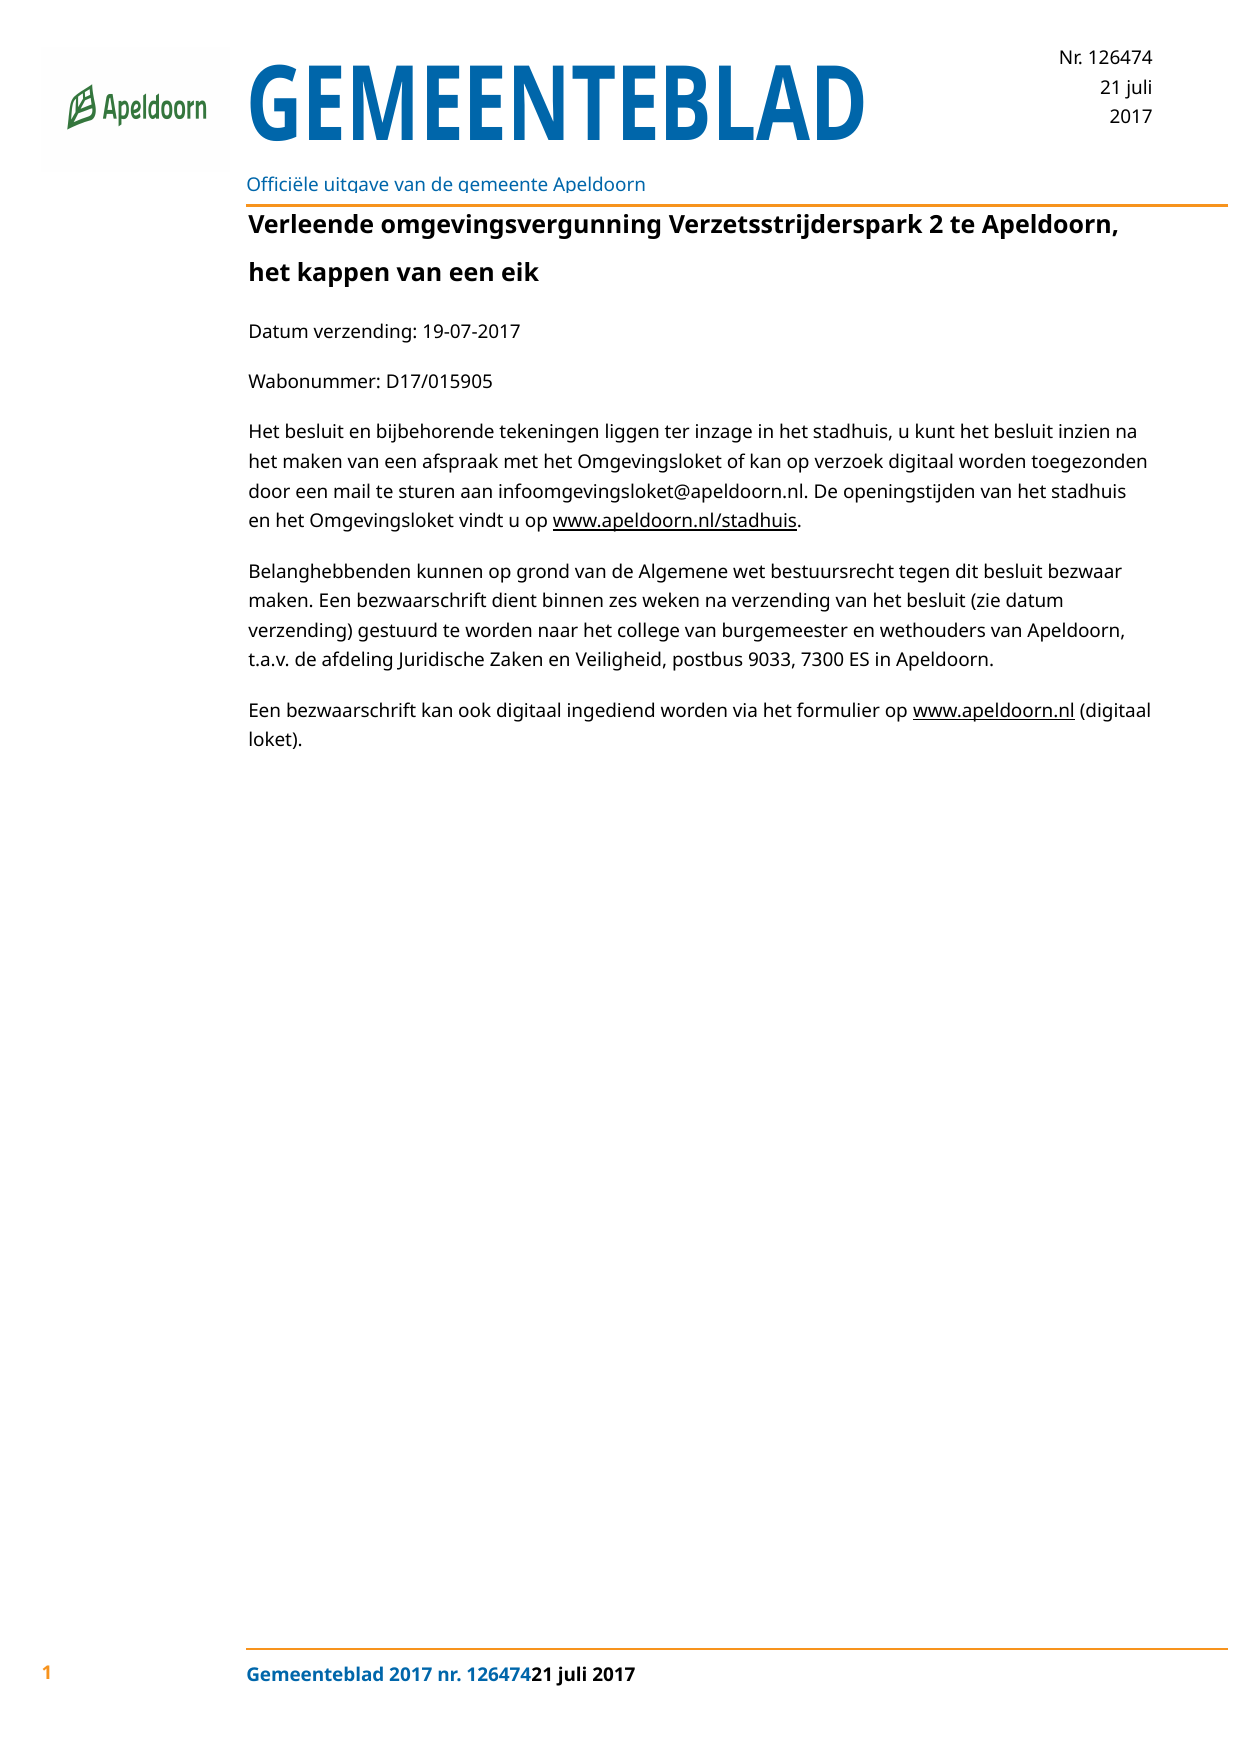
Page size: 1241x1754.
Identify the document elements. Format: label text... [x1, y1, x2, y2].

text Datum verzending: 19-07-2017 [248, 318, 1152, 344]
text Het besluit en bijbehorende tekeningen liggen ter inzage in het stadhuis, u kunt het besluit inzien na het maken van een afspraak met het Omgevingsloket of kan op verzoek digitaal worden toegezonden door een mail te sturen aan infoomgevingsloket@apeldoorn.nl. De openingstijden van het stadhuis en het Omgevingsloket vindt u op www.apeldoorn.nl/stadhuis. [248, 419, 1152, 533]
picture [41, 47, 231, 172]
text Een bezwaarschrift kan ook digitaal ingediend worden via het formulier op www.apeldoorn.nl (digitaal loket). [248, 697, 1152, 752]
text Belanghebbenden kunnen op grond van de Algemene wet bestuursrecht tegen dit besluit bezwaar maken. Een bezwaarschrift dient binnen zes weken na verzending van het besluit (zie datum verzending) gestuurd te worden naar het college van burgemeester en wethouders van Apeldoorn, t.a.v. de afdeling Juridische Zaken en Veiligheid, postbus 9033, 7300 ES in Apeldoorn. [248, 558, 1152, 672]
text Verleende omgevingsvergunning Verzetsstrijderspark 2 te Apeldoorn, het kappen van een eik [248, 207, 1152, 288]
text Wabonummer: D17/015905 [248, 368, 1152, 394]
